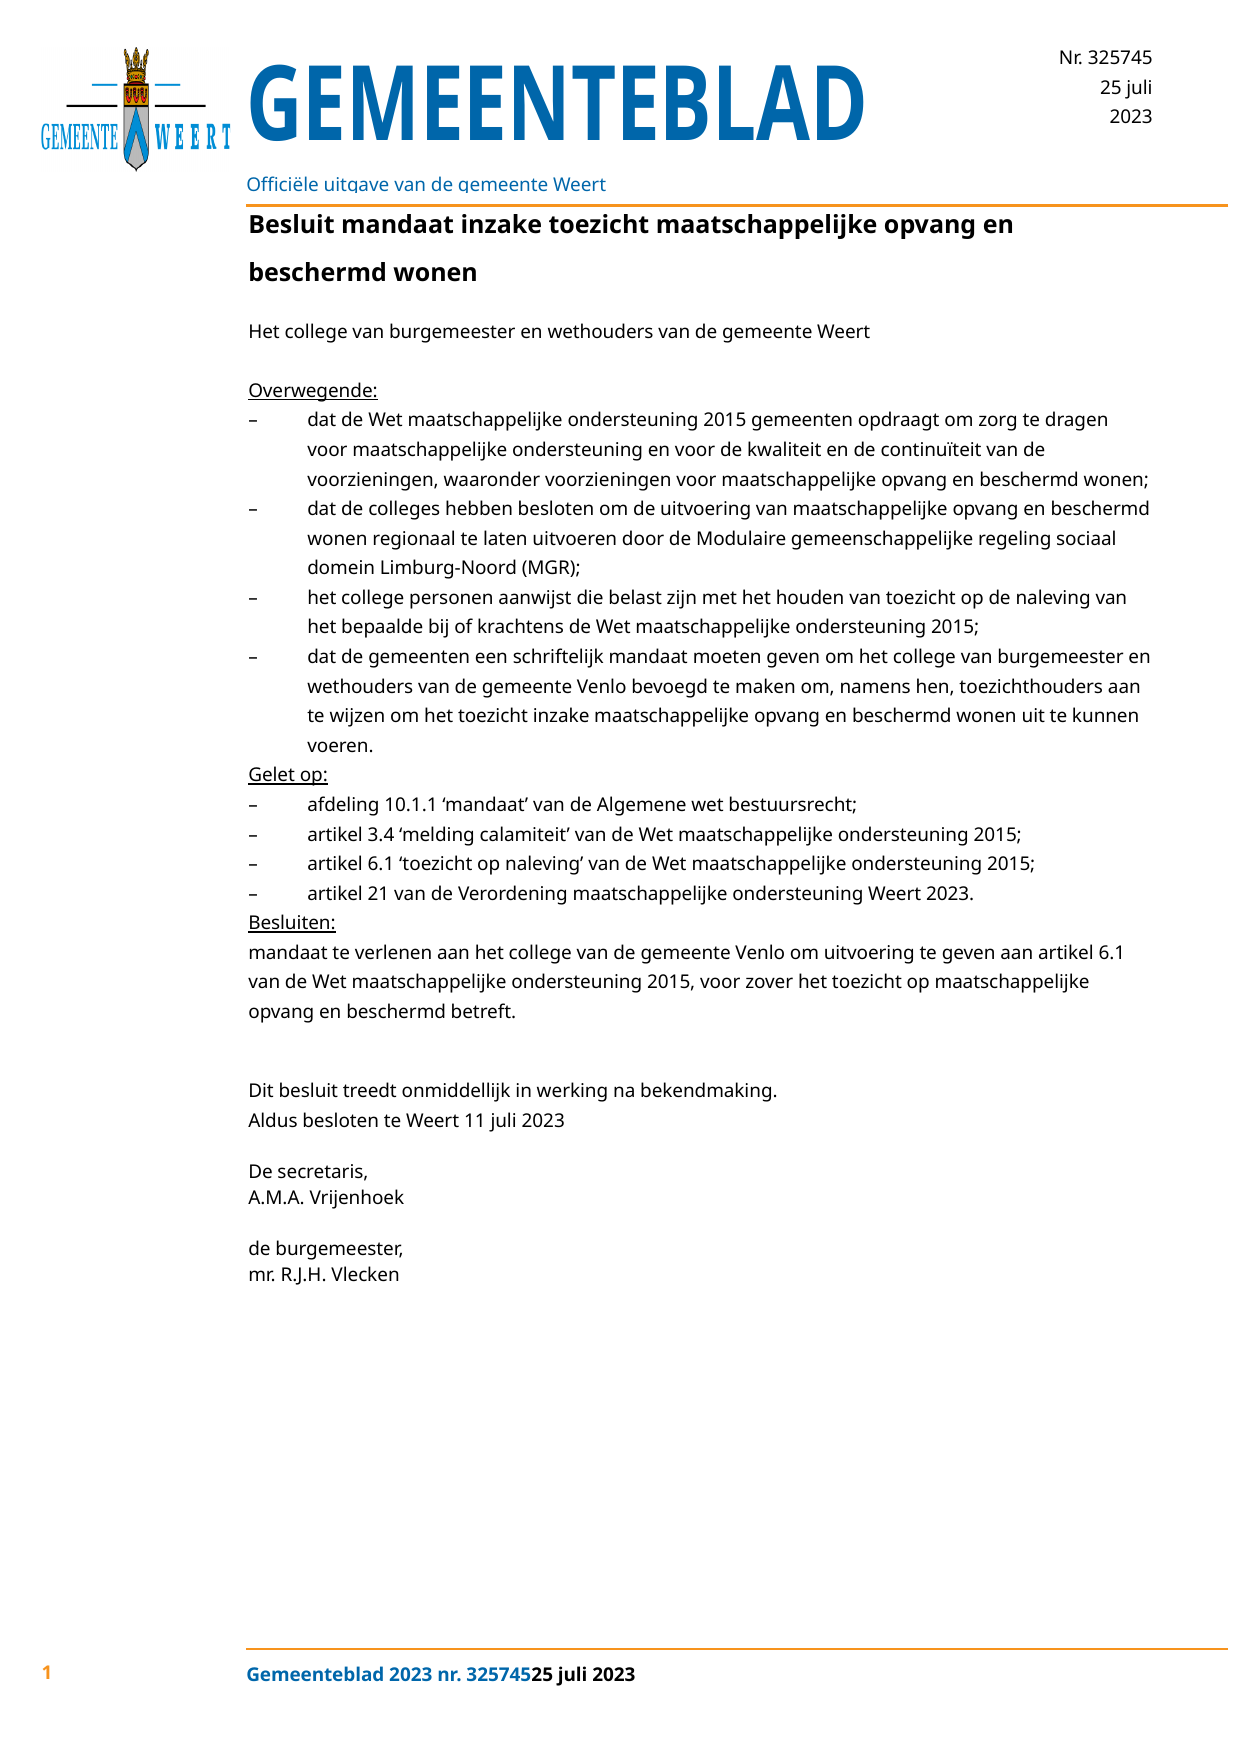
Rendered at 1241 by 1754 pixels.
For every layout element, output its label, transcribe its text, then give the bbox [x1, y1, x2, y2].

list artikel 3.4 ‘melding calamiteit’ van de Wet maatschappelijke ondersteuning 2015; [248, 821, 1152, 847]
text Het college van burgemeester en wethouders van de gemeente Weert [248, 318, 1152, 344]
text Aldus besloten te Weert 11 juli 2023 [248, 1107, 1152, 1132]
picture [41, 47, 231, 172]
list afdeling 10.1.1 ‘mandaat’ van de Algemene wet bestuursrecht; [248, 791, 1152, 817]
text mr. R.J.H. Vlecken [248, 1261, 1152, 1287]
text Besluit mandaat inzake toezicht maatschappelijke opvang en beschermd wonen [248, 207, 1152, 288]
text mandaat te verlenen aan het college van de gemeente Venlo om uitvoering te geven aan artikel 6.1 van de Wet maatschappelijke ondersteuning 2015, voor zover het toezicht op maatschappelijke opvang en beschermd betreft. [248, 939, 1152, 1024]
text de burgemeester, [248, 1235, 1152, 1261]
text A.M.A. Vrijenhoek [248, 1184, 1152, 1210]
list het college personen aanwijst die belast zijn met het houden van toezicht op de naleving van het bepaalde bij of krachtens de Wet maatschappelijke ondersteuning 2015; [248, 584, 1152, 639]
list dat de colleges hebben besloten om de uitvoering van maatschappelijke opvang en beschermd wonen regionaal te laten uitvoeren door de Modulaire gemeenschappelijke regeling sociaal domein Limburg-Noord (MGR); [248, 495, 1152, 580]
text Overwegende: [248, 377, 1152, 403]
text Dit besluit treedt onmiddellijk in werking na bekendmaking. [248, 1077, 1152, 1103]
list artikel 6.1 ‘toezicht op naleving’ van de Wet maatschappelijke ondersteuning 2015; [248, 850, 1152, 876]
text De secretaris, [248, 1158, 1152, 1184]
text Gelet op: [248, 762, 1152, 787]
list artikel 21 van de Verordening maatschappelijke ondersteuning Weert 2023. [248, 880, 1152, 906]
text Besluiten: [248, 909, 1152, 935]
list dat de gemeenten een schriftelijk mandaat moeten geven om het college van burgemeester en wethouders van de gemeente Venlo bevoegd te maken om, namens hen, toezichthouders aan te wijzen om het toezicht inzake maatschappelijke opvang en beschermd wonen uit te kunnen voeren. [248, 643, 1152, 758]
list dat de Wet maatschappelijke ondersteuning 2015 gemeenten opdraagt om zorg te dragen voor maatschappelijke ondersteuning en voor de kwaliteit en de continuïteit van de voorzieningen, waaronder voorzieningen voor maatschappelijke opvang en beschermd wonen; [248, 407, 1152, 492]
